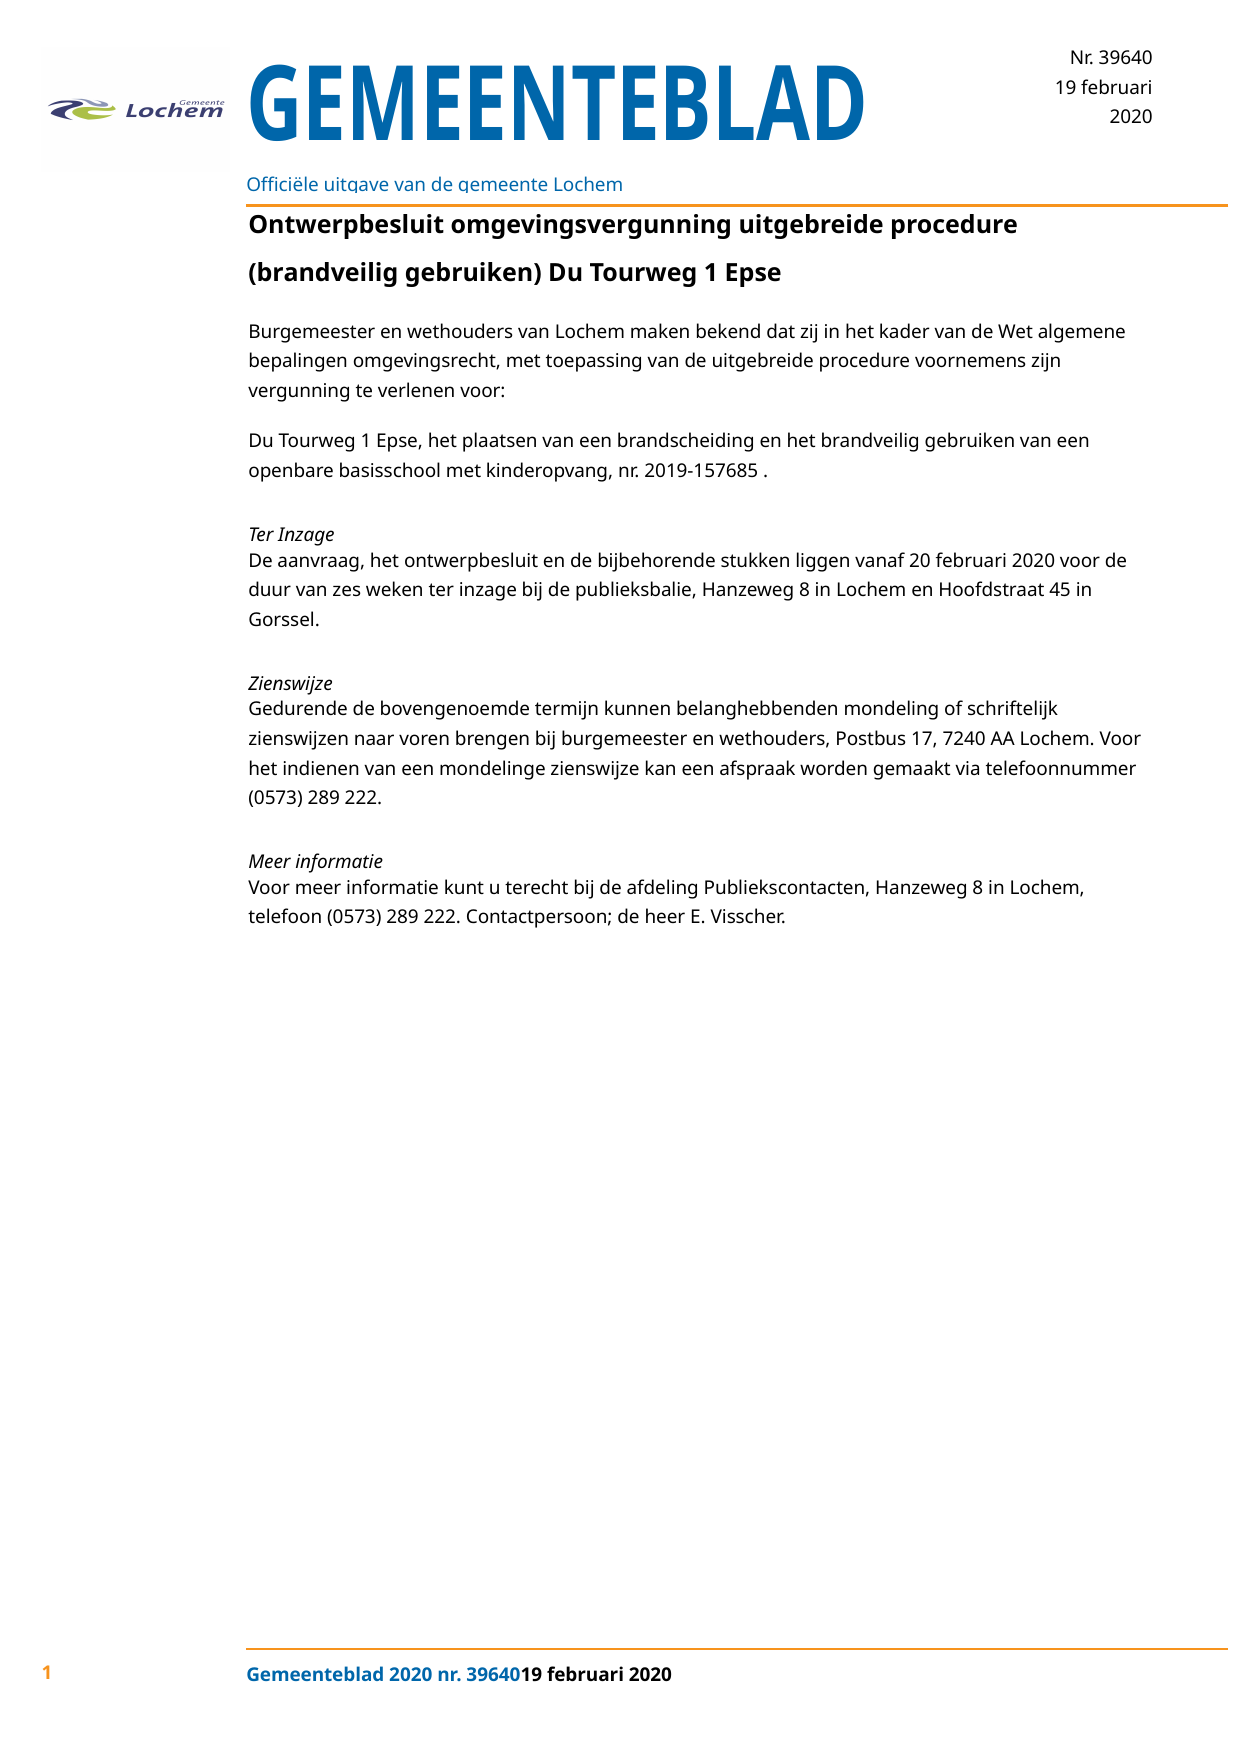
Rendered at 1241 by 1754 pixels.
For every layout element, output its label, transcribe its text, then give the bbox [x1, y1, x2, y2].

text Burgemeester en wethouders van Lochem maken bekend dat zij in het kader van de Wet algemene bepalingen omgevingsrecht, met toepassing van de uitgebreide procedure voornemens zijn vergunning te verlenen voor: [248, 318, 1152, 403]
text Du Tourweg 1 Epse, het plaatsen van een brandscheiding en het brandveilig gebruiken van een openbare basisschool met kinderopvang, nr. 2019-157685 . [248, 427, 1152, 483]
picture [41, 47, 231, 172]
text Ter Inzage [248, 521, 1152, 547]
text De aanvraag, het ontwerpbesluit en de bijbehorende stukken liggen vanaf 20 februari 2020 voor de duur van zes weken ter inzage bij de publieksbalie, Hanzeweg 8 in Lochem en Hoofdstraat 45 in Gorssel. [248, 547, 1152, 632]
text Zienswijze [248, 670, 1152, 696]
text Ontwerpbesluit omgevingsvergunning uitgebreide procedure (brandveilig gebruiken) Du Tourweg 1 Epse [248, 207, 1152, 288]
text Voor meer informatie kunt u terecht bij de afdeling Publiekscontacten, Hanzeweg 8 in Lochem, telefoon (0573) 289 222. Contactpersoon; de heer E. Visscher. [248, 874, 1152, 929]
text Meer informatie [248, 848, 1152, 874]
text Gedurende de bovengenoemde termijn kunnen belanghebbenden mondeling of schriftelijk zienswijzen naar voren brengen bij burgemeester en wethouders, Postbus 17, 7240 AA Lochem. Voor het indienen van een mondelinge zienswijze kan een afspraak worden gemaakt via telefoonnummer (0573) 289 222. [248, 696, 1152, 810]
